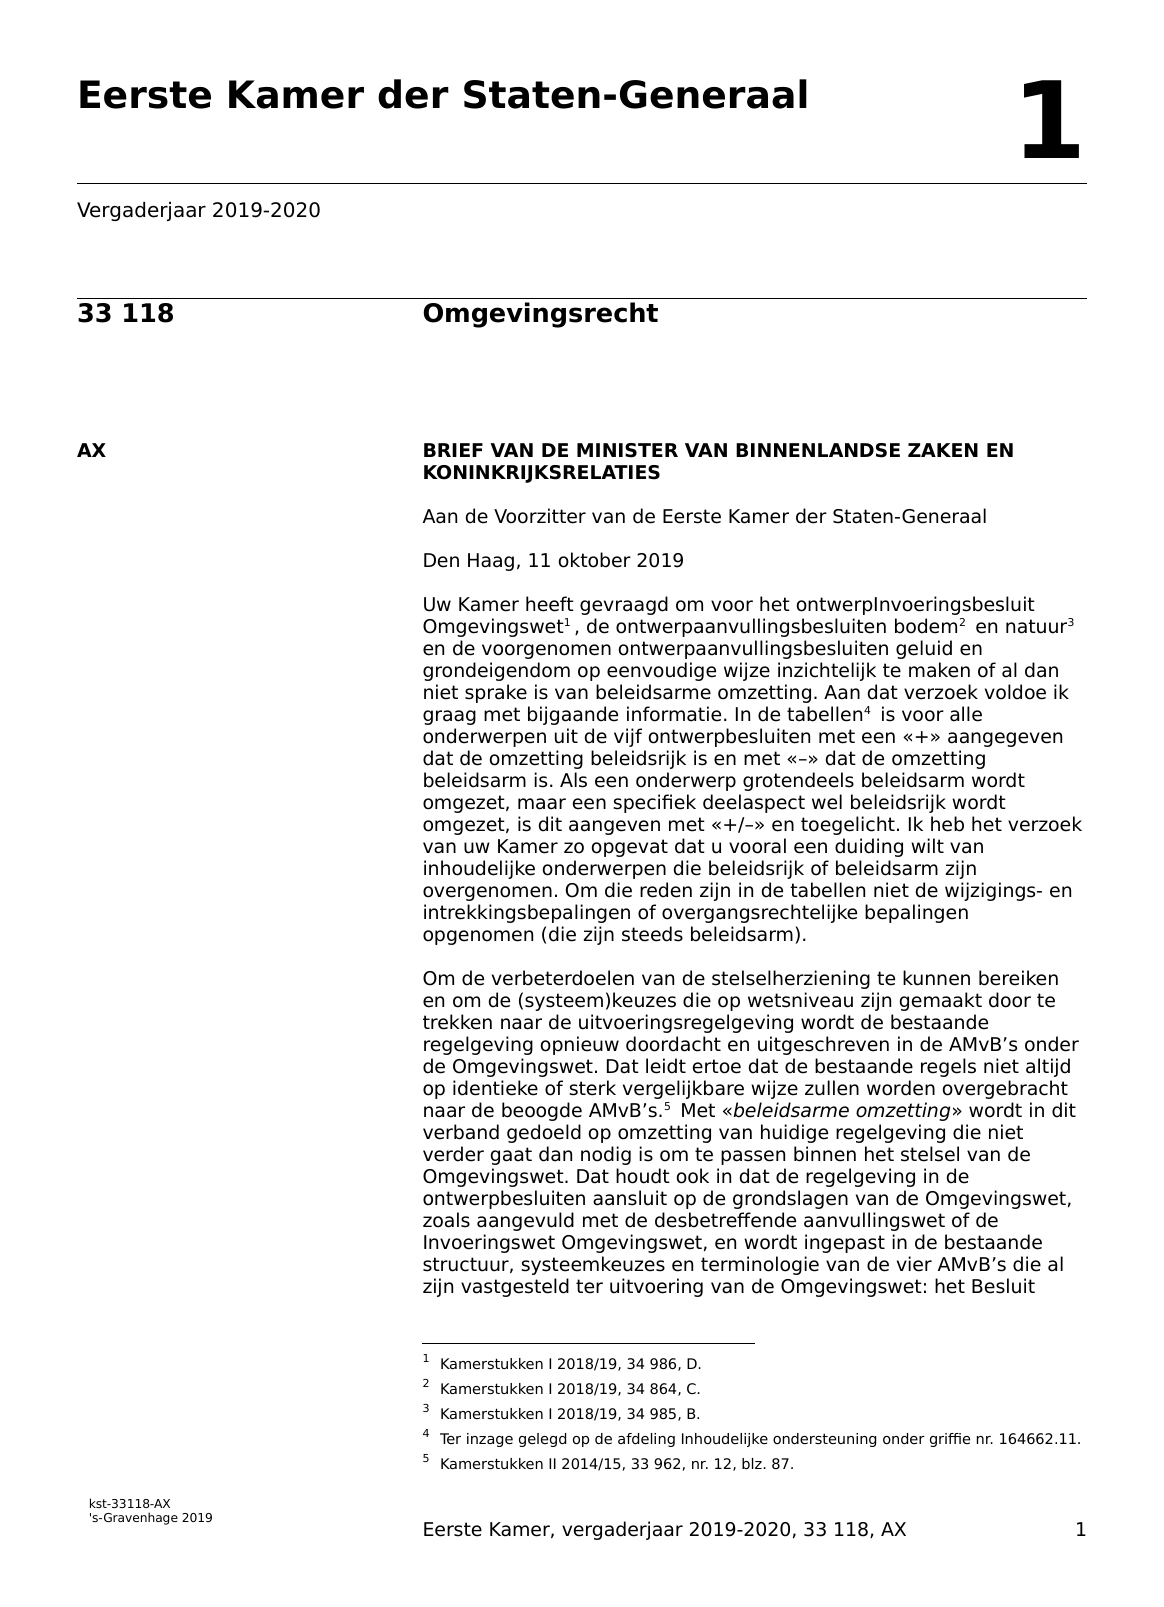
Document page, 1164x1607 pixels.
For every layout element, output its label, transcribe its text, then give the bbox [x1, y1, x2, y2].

table_header Eerste Kamer der Staten-Generaal [77, 59, 886, 183]
table_header 1 [886, 59, 1087, 183]
text Kamerstukken I 2018/19, 34 985, B. [422, 1402, 1087, 1424]
text 's-Gravenhage 2019 [88, 1511, 323, 1525]
text Aan de Voorzitter van de Eerste Kamer der Staten-Generaal [422, 506, 1087, 528]
text Kamerstukken II 2014/15, 33 962, nr. 12, blz. 87. [422, 1452, 1087, 1474]
subtitle 33 118 Omgevingsrecht [77, 299, 1087, 329]
text Om de verbeterdoelen van de stelselherziening te kunnen bereiken en om de (systeem)keuzes die op wetsniveau zijn gemaakt door te trekken naar de uitvoeringsregelgeving wordt de bestaande regelgeving opnieuw doordacht en uitgeschreven in de AMvB’s onder de Omgevingswet. Dat leidt ertoe dat de bestaande regels niet altijd op identieke of sterk vergelijkbare wijze zullen worden overgebracht naar de beoogde AMvB’s. Met «beleidsarme omzetting» wordt in dit verband gedoeld op omzetting van huidige regelgeving die niet verder gaat dan nodig is om te passen binnen het stelsel van de Omgevingswet. Dat houdt ook in dat de regelgeving in de ontwerpbesluiten aansluit op de grondslagen van de Omgevingswet, zoals aangevuld met de desbetreffende aanvullingswet of de Invoeringswet Omgevingswet, en wordt ingepast in de bestaande structuur, systeemkeuzes en terminologie van de vier AMvB’s die al zijn vastgesteld ter uitvoering van de Omgevingswet: het Besluit [422, 968, 1087, 1298]
table_cell Vergaderjaar 2019-2020 [77, 184, 1087, 298]
text Uw Kamer heeft gevraagd om voor het ontwerpInvoeringsbesluit Omgevingswet, de ontwerpaanvullingsbesluiten bodem en natuur en de voorgenomen ontwerpaanvullingsbesluiten geluid en grondeigendom op eenvoudige wijze inzichtelijk te maken of al dan niet sprake is van beleidsarme omzetting. Aan dat verzoek voldoe ik graag met bijgaande informatie. In de tabellen is voor alle onderwerpen uit de vijf ontwerpbesluiten met een «+» aangegeven dat de omzetting beleidsrijk is en met «–» dat de omzetting beleidsarm is. Als een onderwerp grotendeels beleidsarm wordt omgezet, maar een specifiek deelaspect wel beleidsrijk wordt omgezet, is dit aangeven met «+/–» en toegelicht. Ik heb het verzoek van uw Kamer zo opgevat dat u vooral een duiding wilt van inhoudelijke onderwerpen die beleidsrijk of beleidsarm zijn overgenomen. Om die reden zijn in de tabellen niet de wijzigings- en intrekkingsbepalingen of overgangsrechtelijke bepalingen opgenomen (die zijn steeds beleidsarm). [422, 594, 1087, 946]
text Kamerstukken I 2018/19, 34 986, D. [422, 1352, 1087, 1374]
text Den Haag, 11 oktober 2019 [422, 550, 1087, 572]
subtitle AX BRIEF VAN DE MINISTER VAN BINNENLANDSE ZAKEN EN KONINKRIJKSRELATIES [77, 440, 1087, 484]
text kst-33118-AX [88, 1497, 323, 1511]
text Kamerstukken I 2018/19, 34 864, C. [422, 1377, 1087, 1399]
text Ter inzage gelegd op de afdeling Inhoudelijke ondersteuning onder griffie nr. 164662.11. [422, 1427, 1087, 1449]
